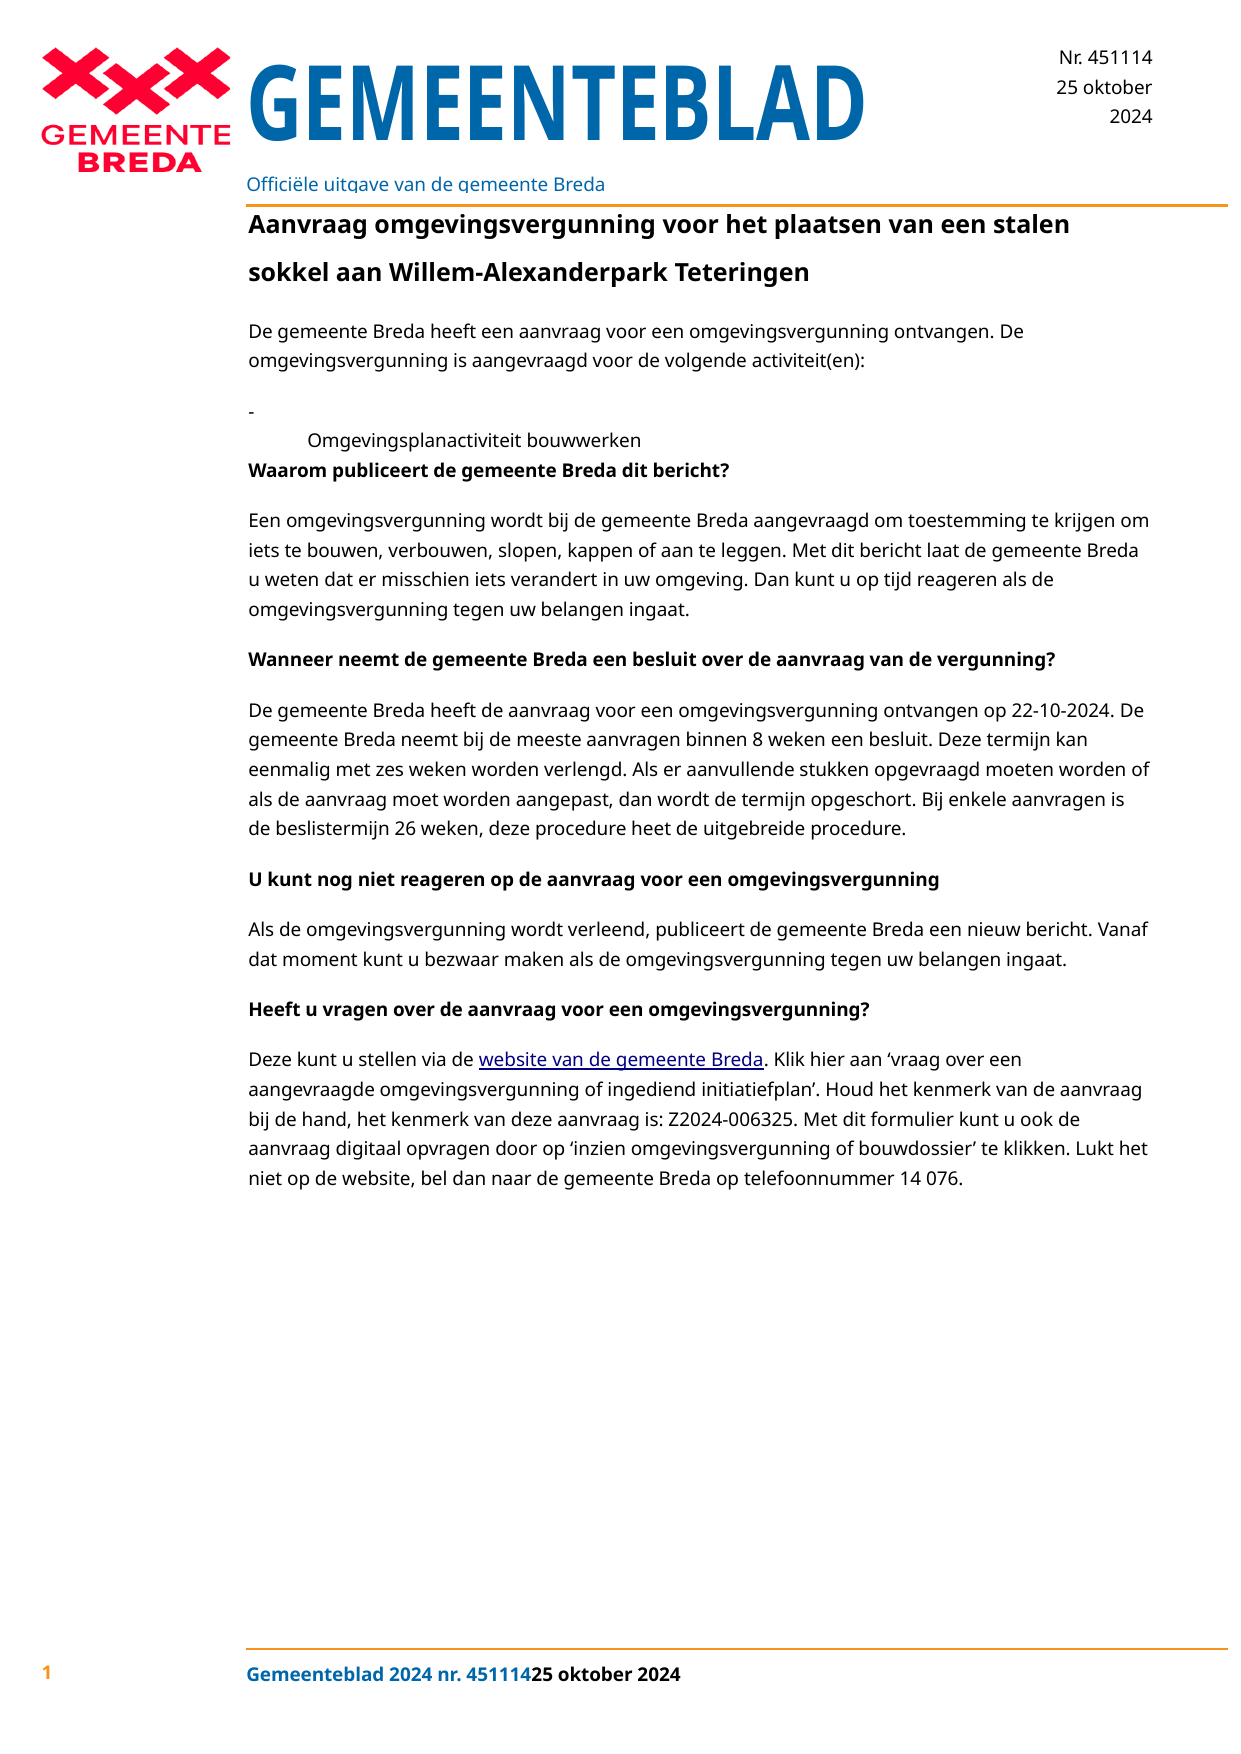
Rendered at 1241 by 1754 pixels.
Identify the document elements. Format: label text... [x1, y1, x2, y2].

text U kunt nog niet reageren op de aanvraag voor een omgevingsvergunning [248, 866, 1152, 892]
text Als de omgevingsvergunning wordt verleend, publiceert de gemeente Breda een nieuw bericht. Vanaf dat moment kunt u bezwaar maken als de omgevingsvergunning tegen uw belangen ingaat. [248, 916, 1152, 972]
picture [41, 47, 231, 172]
text De gemeente Breda heeft een aanvraag voor een omgevingsvergunning ontvangen. De omgevingsvergunning is aangevraagd voor de volgende activiteit(en): [248, 318, 1152, 373]
list Omgevingsplanactiviteit bouwwerken [248, 427, 1152, 453]
text Deze kunt u stellen via de website van de gemeente Breda. Klik hier aan ‘vraag over een aangevraagde omgevingsvergunning of ingediend initiatiefplan’. Houd het kenmerk van de aanvraag bij de hand, het kenmerk van deze aanvraag is: Z2024-006325. Met dit formulier kunt u ook de aanvraag digitaal opvragen door op ‘inzien omgevingsvergunning of bouwdossier’ te klikken. Lukt het niet op de website, bel dan naar de gemeente Breda op telefoonnummer 14 076. [248, 1047, 1152, 1191]
text De gemeente Breda heeft de aanvraag voor een omgevingsvergunning ontvangen op 22-10-2024. De gemeente Breda neemt bij de meeste aanvragen binnen 8 weken een besluit. Deze termijn kan eenmalig met zes weken worden verlengd. Als er aanvullende stukken opgevraagd moeten worden of als de aanvraag moet worden aangepast, dan wordt de termijn opgeschort. Bij enkele aanvragen is de beslistermijn 26 weken, deze procedure heet de uitgebreide procedure. [248, 697, 1152, 841]
text Aanvraag omgevingsvergunning voor het plaatsen van een stalen sokkel aan Willem-Alexanderpark Teteringen [248, 207, 1152, 288]
text Heeft u vragen over de aanvraag voor een omgevingsvergunning? [248, 996, 1152, 1022]
text Een omgevingsvergunning wordt bij de gemeente Breda aangevraagd om toestemming te krijgen om iets te bouwen, verbouwen, slopen, kappen of aan te leggen. Met dit bericht laat de gemeente Breda u weten dat er misschien iets verandert in uw omgeving. Dan kunt u op tijd reageren als de omgevingsvergunning tegen uw belangen ingaat. [248, 507, 1152, 622]
text Waarom publiceert de gemeente Breda dit bericht? [248, 457, 1152, 483]
text Wanneer neemt de gemeente Breda een besluit over de aanvraag van de vergunning? [248, 647, 1152, 672]
